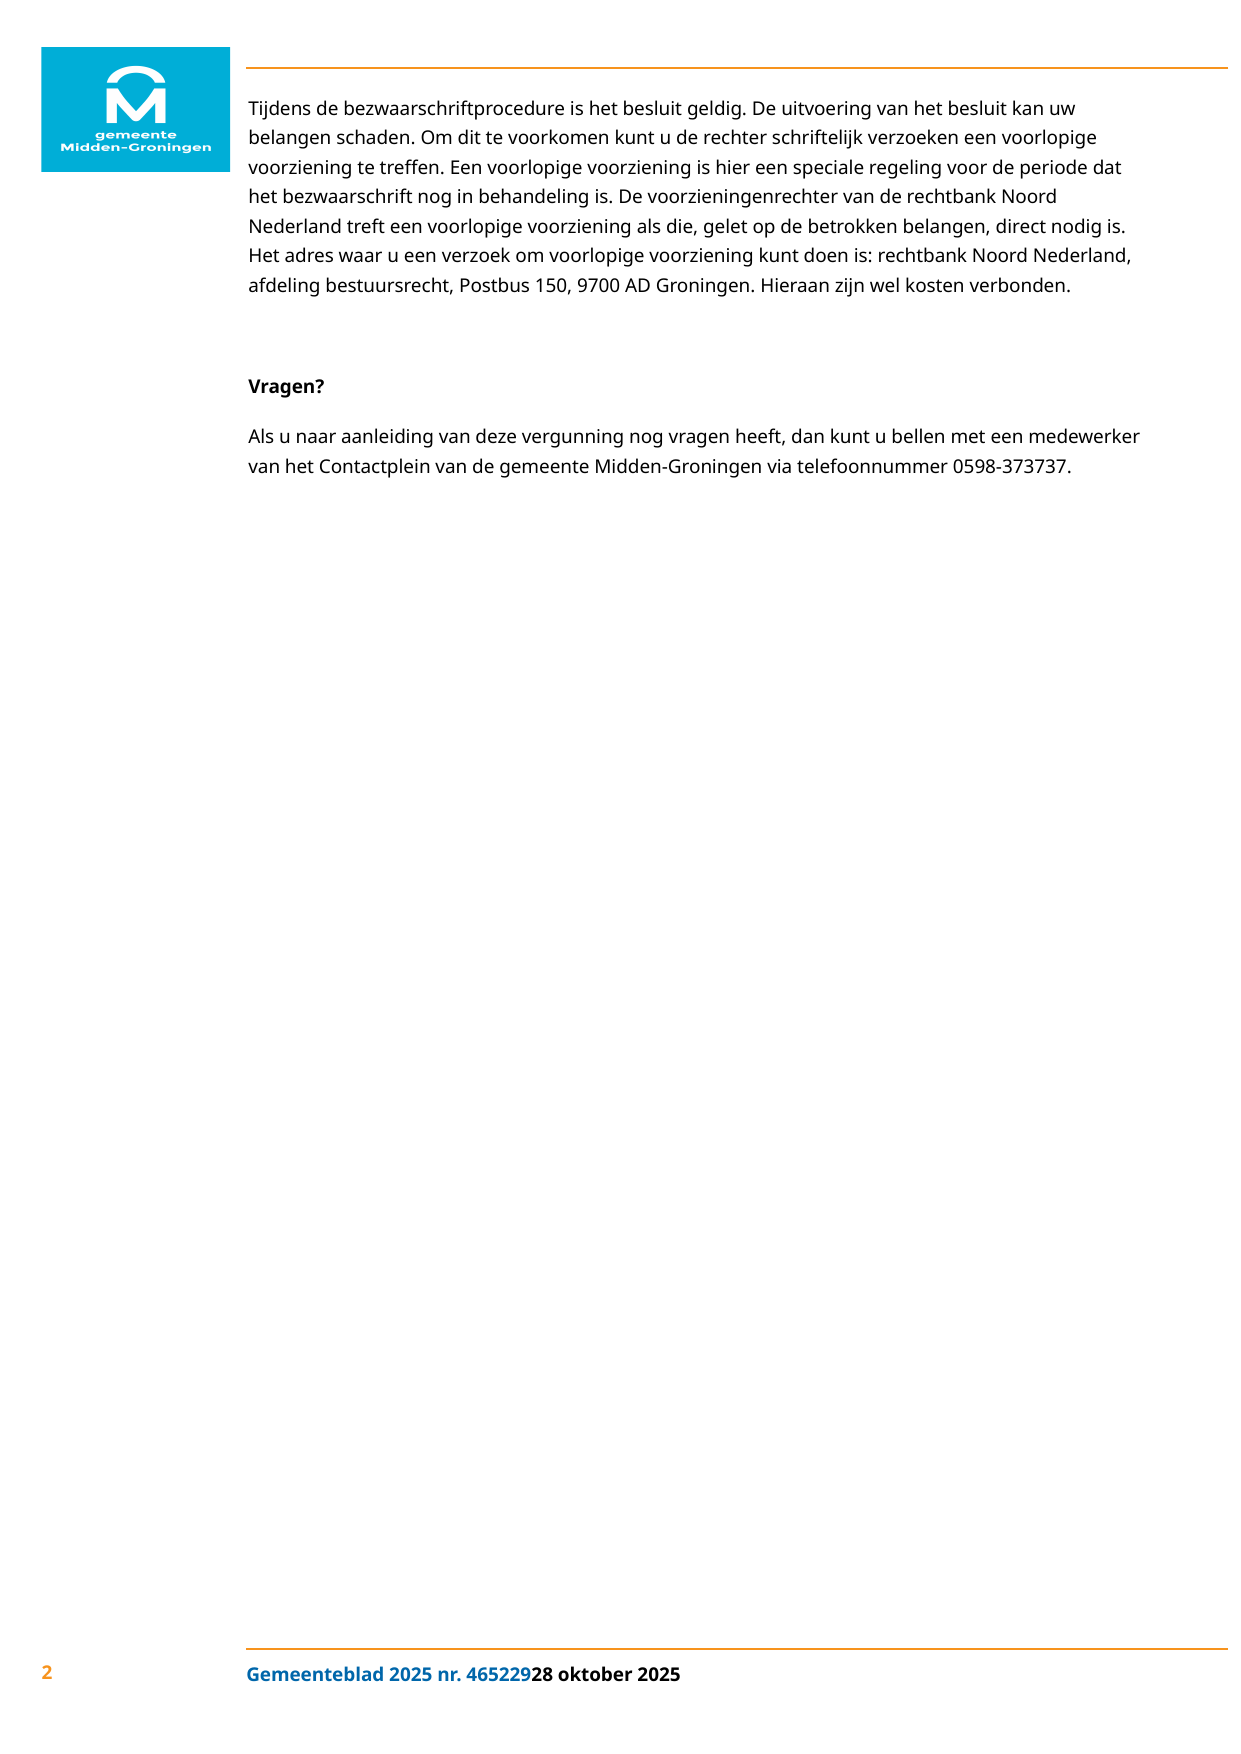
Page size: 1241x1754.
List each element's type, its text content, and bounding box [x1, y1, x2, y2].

text Tijdens de bezwaarschriftprocedure is het besluit geldig. De uitvoering van het besluit kan uw belangen schaden. Om dit te voorkomen kunt u de rechter schriftelijk verzoeken een voorlopige voorziening te treffen. Een voorlopige voorziening is hier een speciale regeling voor de periode dat het bezwaarschrift nog in behandeling is. De voorzieningenrechter van de rechtbank Noord Nederland treft een voorlopige voorziening als die, gelet op de betrokken belangen, direct nodig is. Het adres waar u een verzoek om voorlopige voorziening kunt doen is: rechtbank Noord Nederland, afdeling bestuursrecht, Postbus 150, 9700 AD Groningen. Hieraan zijn wel kosten verbonden. [248, 95, 1152, 298]
picture [184, 146, 190, 153]
picture [107, 89, 165, 122]
picture [108, 66, 164, 82]
text Vragen? [248, 373, 1152, 399]
text Als u naar aanleiding van deze vergunning nog vragen heeft, dan kunt u bellen met een medewerker van het Contactplein van de gemeente Midden-Groningen via telefoonnummer 0598-373737. [248, 423, 1152, 479]
